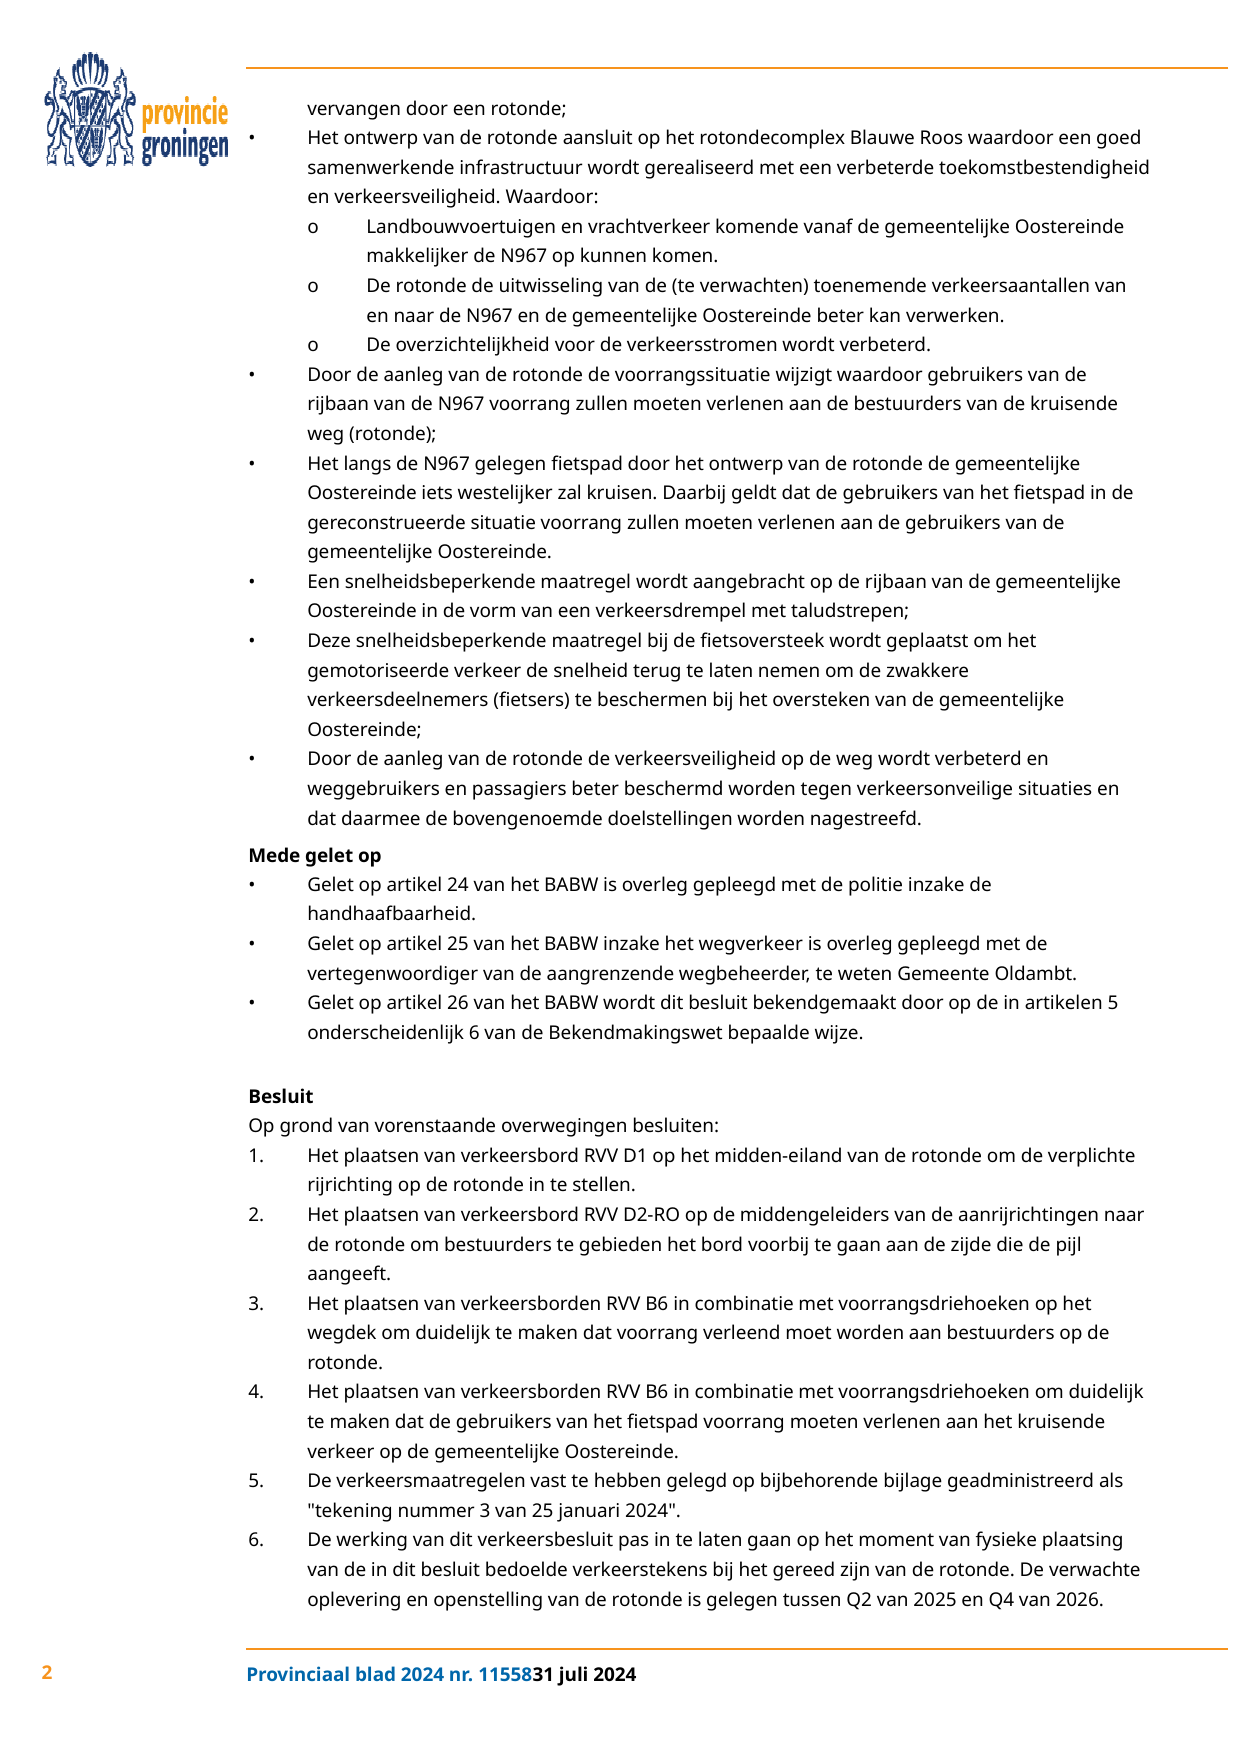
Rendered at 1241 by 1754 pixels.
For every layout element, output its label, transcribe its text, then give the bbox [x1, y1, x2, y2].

list Door de aanleg van de rotonde de voorrangssituatie wijzigt waardoor gebruikers van de rijbaan van de N967 voorrang zullen moeten verlenen aan de bestuurders van de kruisende weg (rotonde); [248, 361, 1152, 446]
list De verkeersmaatregelen vast te hebben gelegd op bijbehorende bijlage geadministreerd als "tekening nummer 3 van 25 januari 2024". [248, 1467, 1152, 1523]
list Het plaatsen van verkeersbord RVV D2-RO op de middengeleiders van de aanrijrichtingen naar de rotonde om bestuurders te gebieden het bord voorbij te gaan aan de zijde die de pijl aangeeft. [248, 1201, 1152, 1286]
list De werking van dit verkeersbesluit pas in te laten gaan op het moment van fysieke plaatsing van de in dit besluit bedoelde verkeerstekens bij het gereed zijn van de rotonde. De verwachte oplevering en openstelling van de rotonde is gelegen tussen Q2 van 2025 en Q4 van 2026. [248, 1527, 1152, 1612]
list Het ontwerp van de rotonde aansluit op het rotondecomplex Blauwe Roos waardoor een goed samenwerkende infrastructuur wordt gerealiseerd met een verbeterde toekomstbestendigheid en verkeersveiligheid. Waardoor: [248, 124, 1152, 209]
text Mede gelet op [248, 843, 1152, 868]
picture [41, 47, 231, 172]
list Door de aanleg van de rotonde de verkeersveiligheid op de weg wordt verbeterd en weggebruikers en passagiers beter beschermd worden tegen verkeersonveilige situaties en dat daarmee de bovengenoemde doelstellingen worden nagestreefd. [248, 746, 1152, 831]
list Het langs de N967 gelegen fietspad door het ontwerp van de rotonde de gemeentelijke Oostereinde iets westelijker zal kruisen. Daarbij geldt dat de gebruikers van het fietspad in de gereconstrueerde situatie voorrang zullen moeten verlenen aan de gebruikers van de gemeentelijke Oostereinde. [248, 450, 1152, 564]
list De rotonde de uitwisseling van de (te verwachten) toenemende verkeersaantallen van en naar de N967 en de gemeentelijke Oostereinde beter kan verwerken. [307, 272, 1152, 328]
list Gelet op artikel 26 van het BABW wordt dit besluit bekendgemaakt door op de in artikelen 5 onderscheidenlijk 6 van de Bekendmakingswet bepaalde wijze. [248, 989, 1152, 1045]
list Het plaatsen van verkeersborden RVV B6 in combinatie met voorrangsdriehoeken om duidelijk te maken dat de gebruikers van het fietspad voorrang moeten verlenen aan het kruisende verkeer op de gemeentelijke Oostereinde. [248, 1379, 1152, 1464]
text Besluit [248, 1083, 1152, 1109]
list De overzichtelijkheid voor de verkeersstromen wordt verbeterd. [307, 331, 1152, 357]
list Het plaatsen van verkeersbord RVV D1 op het midden-eiland van de rotonde om de verplichte rijrichting op de rotonde in te stellen. [248, 1142, 1152, 1197]
list Deze snelheidsbeperkende maatregel bij de fietsoversteek wordt geplaatst om het gemotoriseerde verkeer de snelheid terug te laten nemen om de zwakkere verkeersdeelnemers (fietsers) te beschermen bij het oversteken van de gemeentelijke Oostereinde; [248, 627, 1152, 742]
list Gelet op artikel 25 van het BABW inzake het wegverkeer is overleg gepleegd met de vertegenwoordiger van de aangrenzende wegbeheerder, te weten Gemeente Oldambt. [248, 930, 1152, 986]
list Landbouwvoertuigen en vrachtverkeer komende vanaf de gemeentelijke Oostereinde makkelijker de N967 op kunnen komen. [307, 213, 1152, 268]
list Het plaatsen van verkeersborden RVV B6 in combinatie met voorrangsdriehoeken op het wegdek om duidelijk te maken dat voorrang verleend moet worden aan bestuurders op de rotonde. [248, 1290, 1152, 1375]
list vervangen door een rotonde; [248, 95, 1152, 121]
list Een snelheidsbeperkende maatregel wordt aangebracht op de rijbaan van de gemeentelijke Oostereinde in de vorm van een verkeersdrempel met taludstrepen; [248, 568, 1152, 623]
list Gelet op artikel 24 van het BABW is overleg gepleegd met de politie inzake de handhaafbaarheid. [248, 871, 1152, 926]
text Op grond van vorenstaande overwegingen besluiten: [248, 1112, 1152, 1138]
